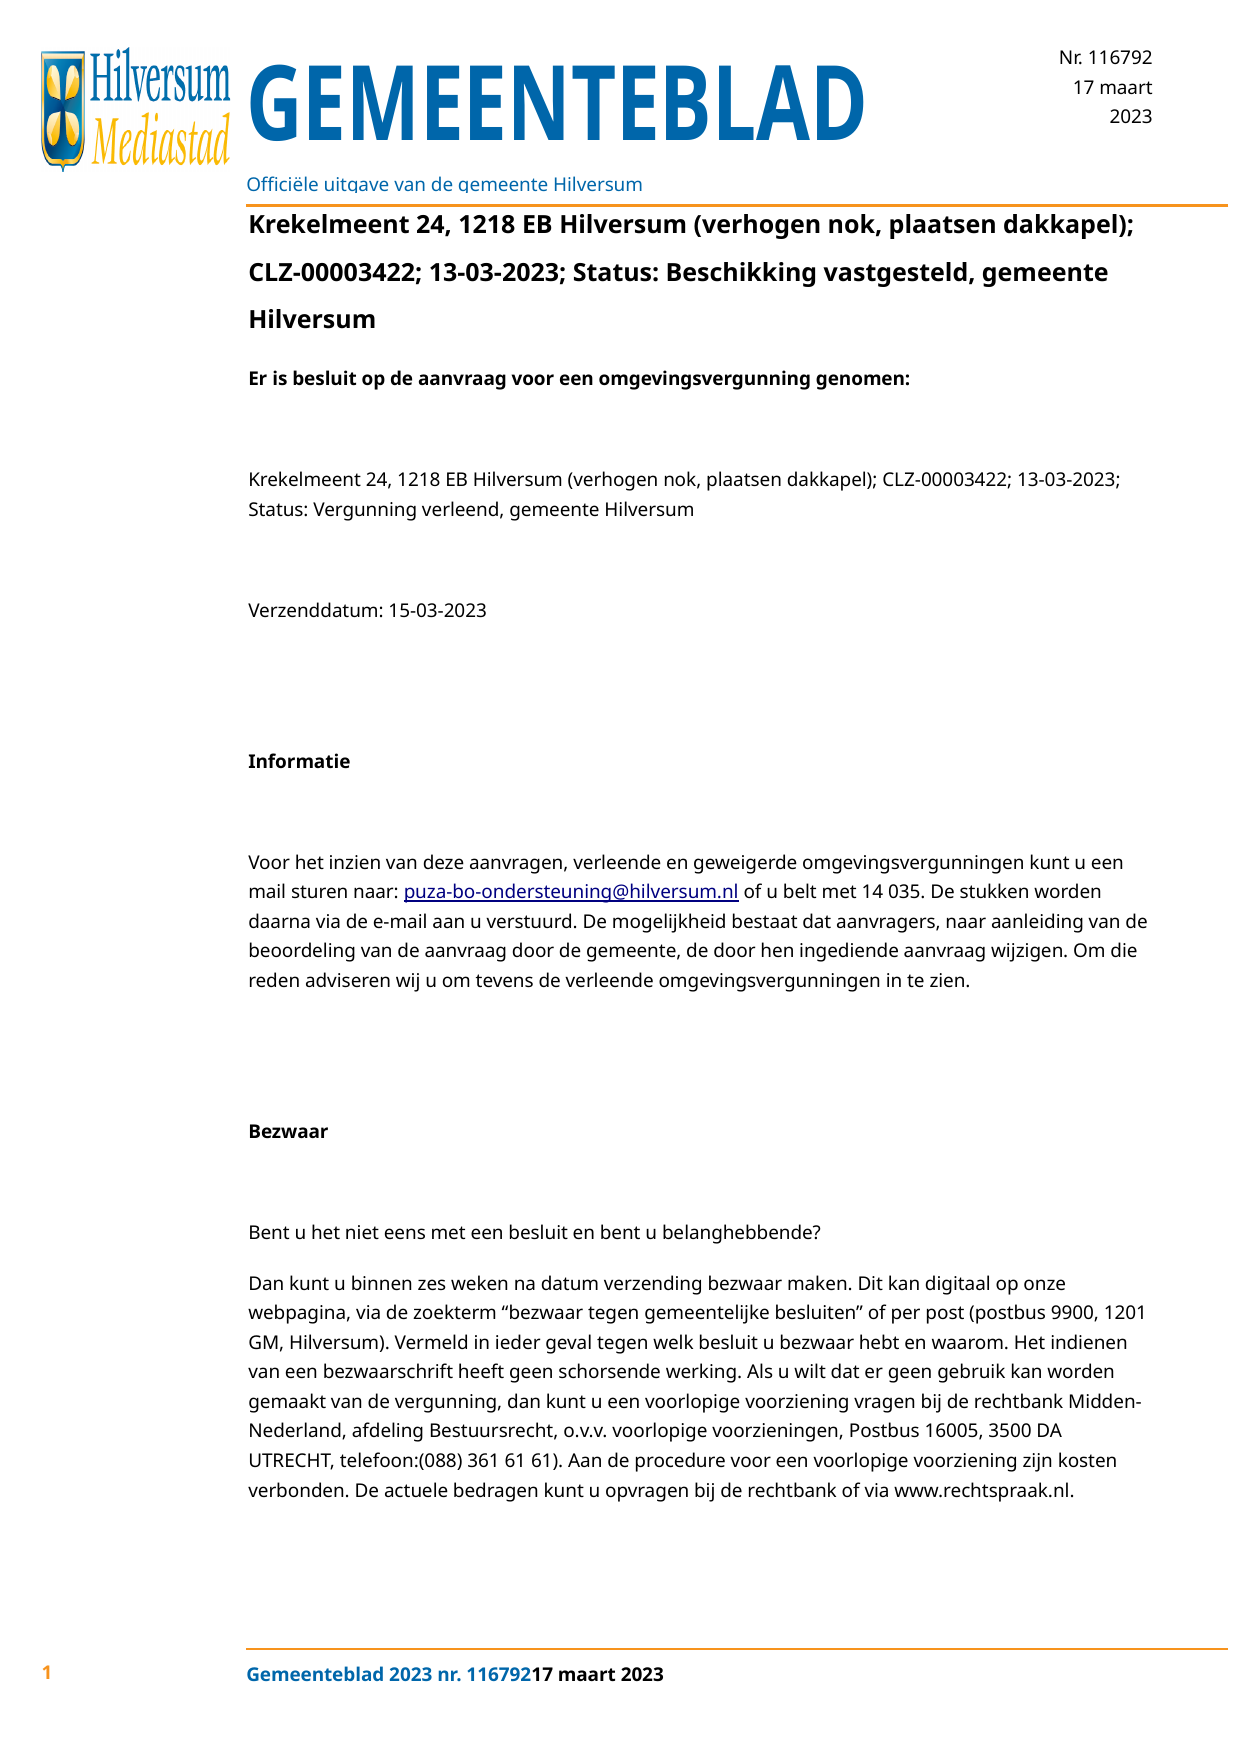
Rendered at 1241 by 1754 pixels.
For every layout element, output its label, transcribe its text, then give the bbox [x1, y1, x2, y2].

text Verzenddatum: 15-03-2023 [248, 597, 1152, 622]
text Er is besluit op de aanvraag voor een omgevingsvergunning genomen: [248, 366, 1152, 391]
text Bent u het niet eens met een besluit en bent u belanghebbende? [248, 1219, 1152, 1245]
text Krekelmeent 24, 1218 EB Hilversum (verhogen nok, plaatsen dakkapel); CLZ-00003422; 13-03-2023; Status: Vergunning verleend, gemeente Hilversum [248, 466, 1152, 522]
text Voor het inzien van deze aanvragen, verleende en geweigerde omgevingsvergunningen kunt u een mail sturen naar: puza-bo-ondersteuning@hilversum.nl of u belt met 14 035. De stukken worden daarna via de e-mail aan u verstuurd. De mogelijkheid bestaat dat aanvragers, naar aanleiding van de beoordeling van de aanvraag door de gemeente, de door hen ingediende aanvraag wijzigen. Om die reden adviseren wij u om tevens de verleende omgevingsvergunningen in te zien. [248, 849, 1152, 993]
text Informatie [248, 748, 1152, 774]
text Bezwaar [248, 1118, 1152, 1144]
picture [41, 47, 231, 172]
text Krekelmeent 24, 1218 EB Hilversum (verhogen nok, plaatsen dakkapel); CLZ-00003422; 13-03-2023; Status: Beschikking vastgesteld, gemeente Hilversum [248, 207, 1152, 336]
text Dan kunt u binnen zes weken na datum verzending bezwaar maken. Dit kan digitaal op onze webpagina, via de zoekterm “bezwaar tegen gemeentelijke besluiten” of per post (postbus 9900, 1201 GM, Hilversum). Vermeld in ieder geval tegen welk besluit u bezwaar hebt en waarom. Het indienen van een bezwaarschrift heeft geen schorsende werking. Als u wilt dat er geen gebruik kan worden gemaakt van de vergunning, dan kunt u een voorlopige voorziening vragen bij de rechtbank Midden-Nederland, afdeling Bestuursrecht, o.v.v. voorlopige voorzieningen, Postbus 16005, 3500 DA UTRECHT, telefoon:(088) 361 61 61). Aan de procedure voor een voorlopige voorziening zijn kosten verbonden. De actuele bedragen kunt u opvragen bij de rechtbank of via www.rechtspraak.nl. [248, 1270, 1152, 1502]
